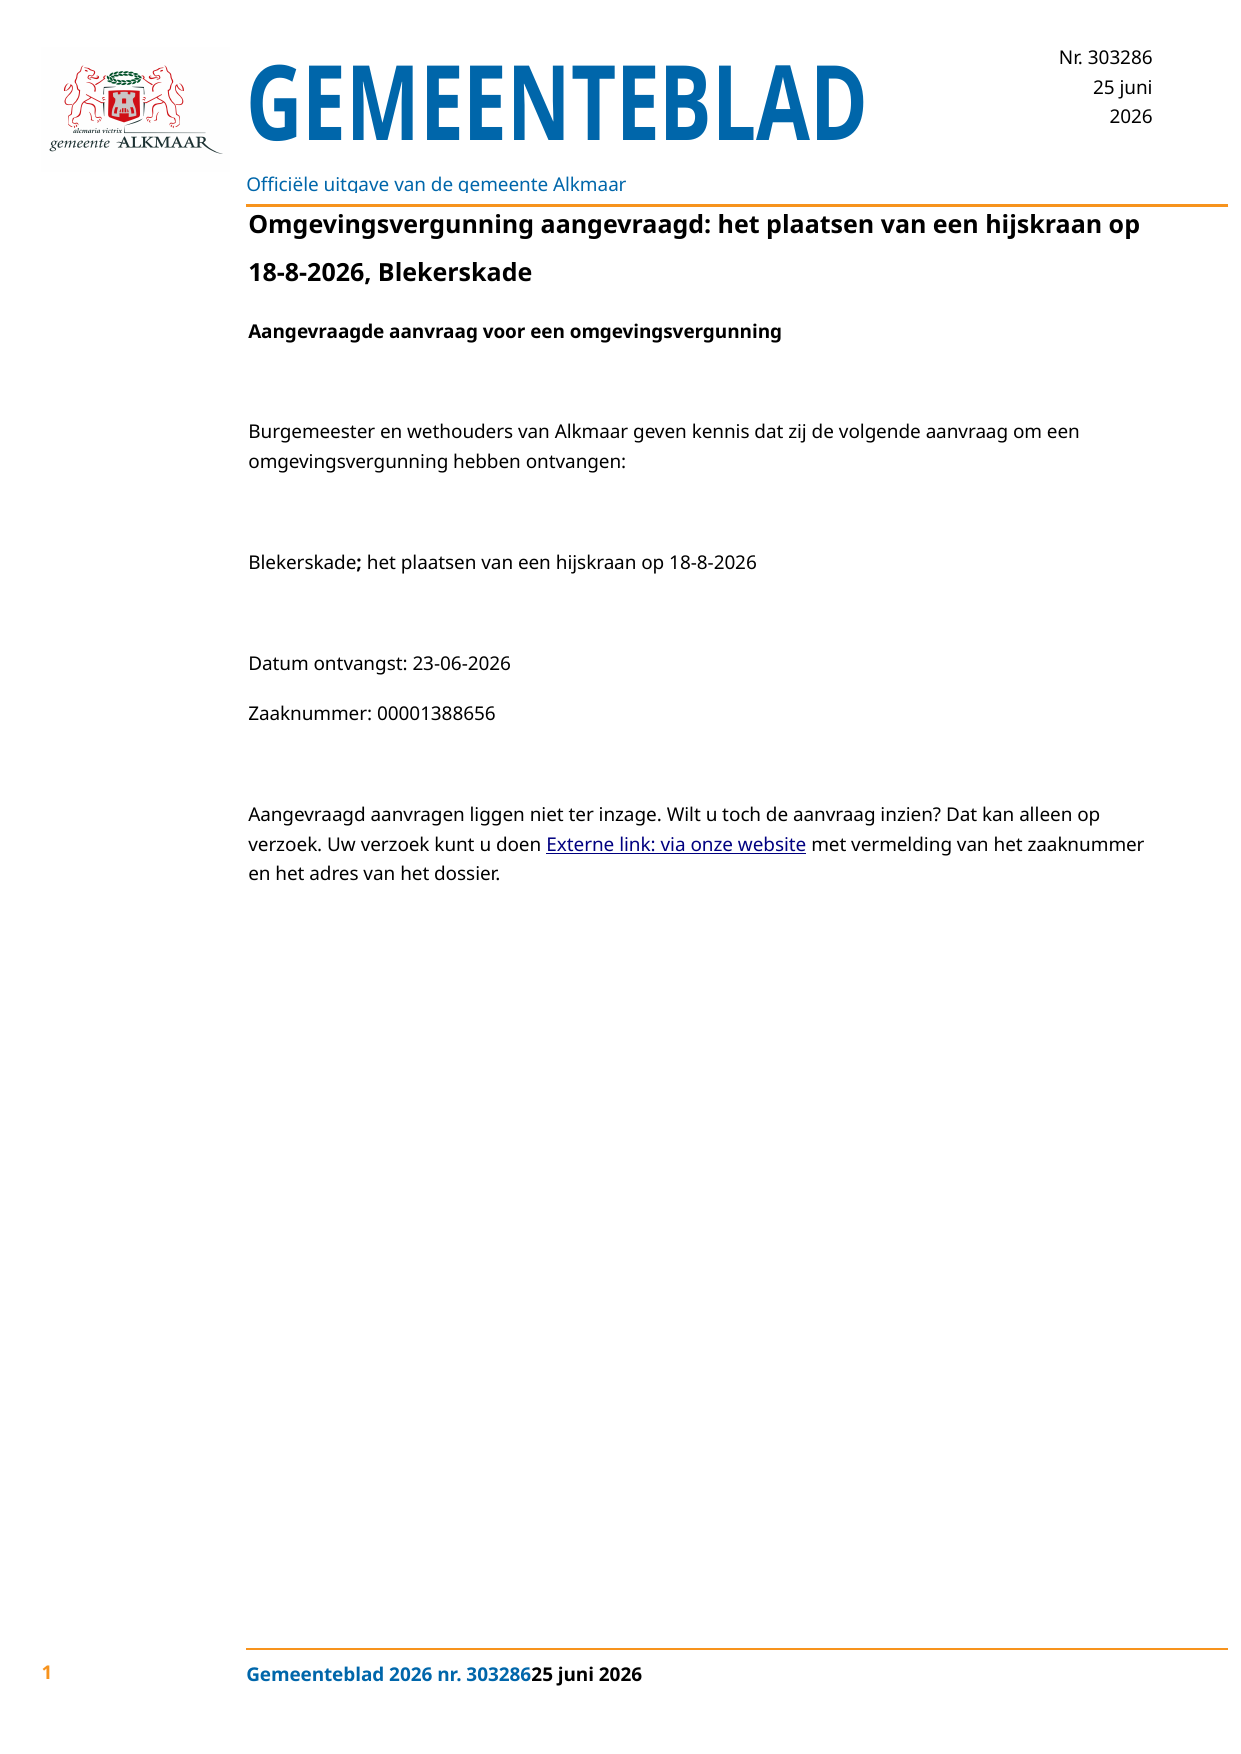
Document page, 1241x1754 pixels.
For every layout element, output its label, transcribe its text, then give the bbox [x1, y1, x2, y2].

text Zaaknummer: 00001388656 [248, 700, 1152, 726]
text Burgemeester en wethouders van Alkmaar geven kennis dat zij de volgende aanvraag om een omgevingsvergunning hebben ontvangen: [248, 419, 1152, 474]
picture [41, 47, 231, 172]
text Datum ontvangst: 23-06-2026 [248, 650, 1152, 676]
text Aangevraagde aanvraag voor een omgevingsvergunning [248, 318, 1152, 344]
text Aangevraagd aanvragen liggen niet ter inzage. Wilt u toch de aanvraag inzien? Dat kan alleen op verzoek. Uw verzoek kunt u doen Externe link: via onze website met vermelding van het zaaknummer en het adres van het dossier. [248, 801, 1152, 886]
text Blekerskade; het plaatsen van een hijskraan op 18-8-2026 [248, 549, 1152, 575]
text Omgevingsvergunning aangevraagd: het plaatsen van een hijskraan op 18-8-2026, Blekerskade [248, 207, 1152, 288]
